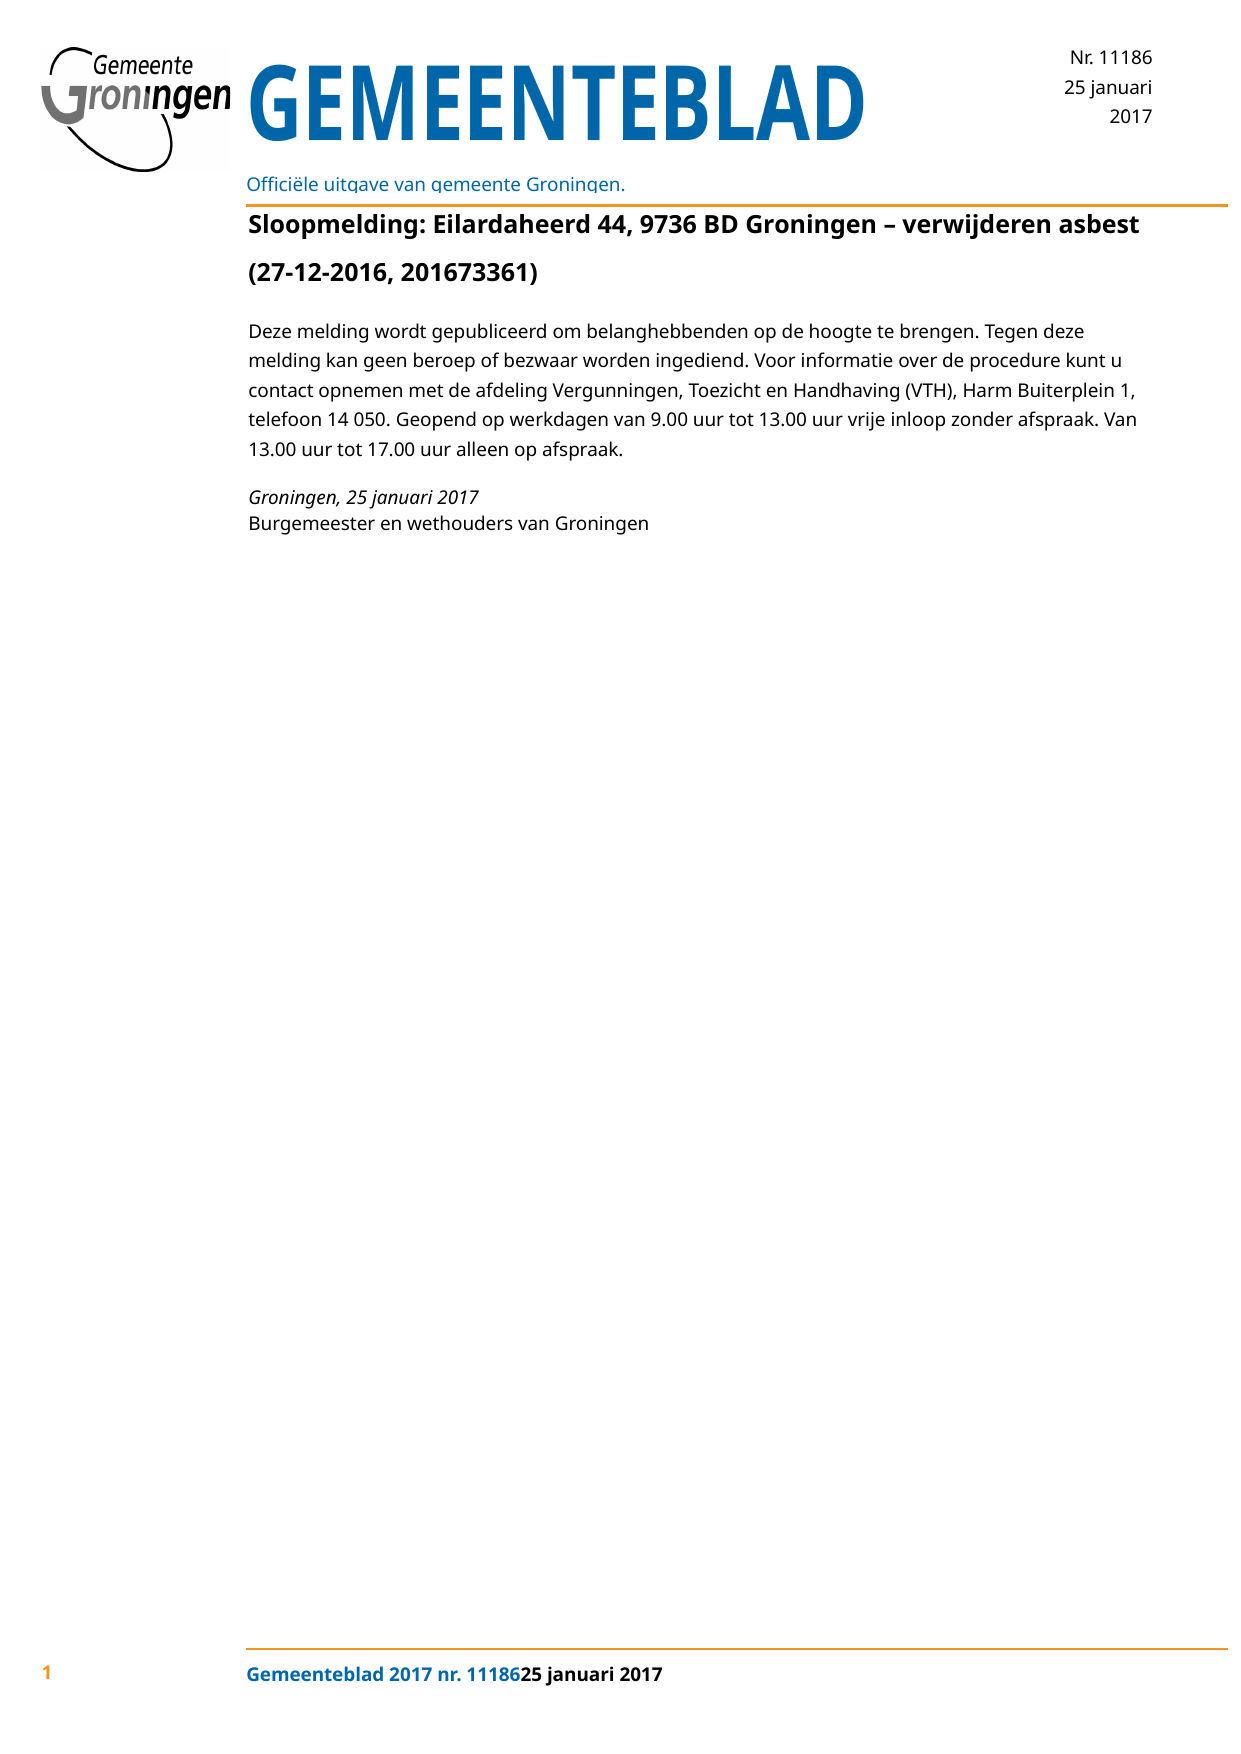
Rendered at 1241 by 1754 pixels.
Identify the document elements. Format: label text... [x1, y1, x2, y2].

text Groningen, 25 januari 2017 [248, 484, 1152, 510]
text Deze melding wordt gepubliceerd om belanghebbenden op de hoogte te brengen. Tegen deze melding kan geen beroep of bezwaar worden ingediend. Voor informatie over de procedure kunt u contact opnemen met de afdeling Vergunningen, Toezicht en Handhaving (VTH), Harm Buiterplein 1, telefoon 14 050. Geopend op werkdagen van 9.00 uur tot 13.00 uur vrije inloop zonder afspraak. Van 13.00 uur tot 17.00 uur alleen op afspraak. [248, 318, 1152, 462]
text Sloopmelding: Eilardaheerd 44, 9736 BD Groningen – verwijderen asbest (27-12-2016, 201673361) [248, 207, 1152, 288]
picture [41, 47, 231, 172]
text Burgemeester en wethouders van Groningen [248, 510, 1152, 536]
